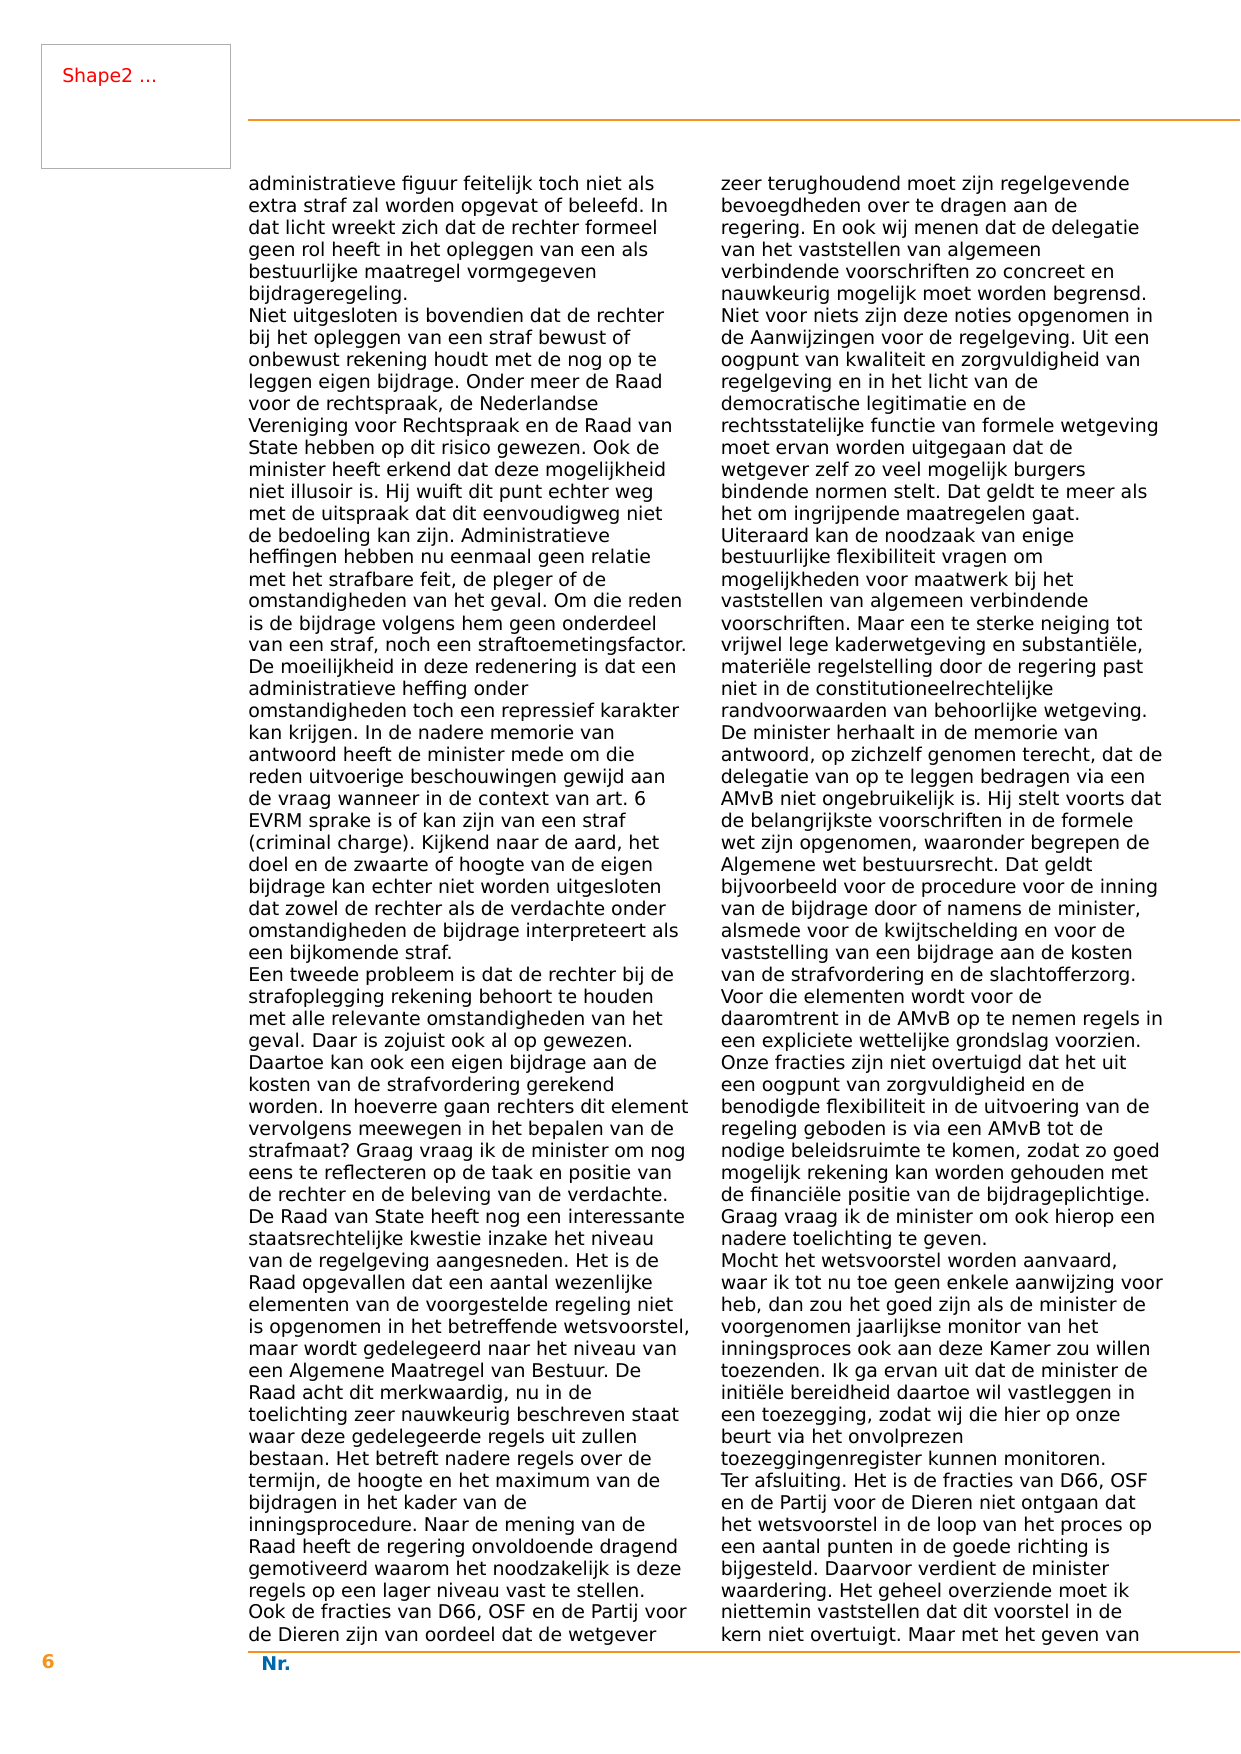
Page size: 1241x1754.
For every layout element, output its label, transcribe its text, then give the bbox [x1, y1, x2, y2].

text De moeilijkheid in deze redenering is dat een administratieve heffing onder omstandigheden toch een repressief karakter kan krijgen. In de nadere memorie van antwoord heeft de minister mede om die reden uitvoerige beschouwingen gewijd aan de vraag wanneer in de context van art. 6 EVRM sprake is of kan zijn van een straf (criminal charge). Kijkend naar de aard, het doel en de zwaarte of hoogte van de eigen bijdrage kan echter niet worden uitgesloten dat zowel de rechter als de verdachte onder omstandigheden de bijdrage interpreteert als een bijkomende straf. [248, 656, 691, 964]
text administratieve figuur feitelijk toch niet als extra straf zal worden opgevat of beleefd. In dat licht wreekt zich dat de rechter formeel geen rol heeft in het opleggen van een als bestuurlijke maatregel vormgegeven bijdrageregeling. [248, 173, 691, 305]
text De minister herhaalt in de memorie van antwoord, op zichzelf genomen terecht, dat de delegatie van op te leggen bedragen via een AMvB niet ongebruikelijk is. Hij stelt voorts dat de belangrijkste voorschriften in de formele wet zijn opgenomen, waaronder begrepen de Algemene wet bestuursrecht. Dat geldt bijvoorbeeld voor de procedure voor de inning van de bijdrage door of namens de minister, alsmede voor de kwijtschelding en voor de vaststelling van een bijdrage aan de kosten van de strafvordering en de slachtofferzorg. Voor die elementen wordt voor de daaromtrent in de AMvB op te nemen regels in een expliciete wettelijke grondslag voorzien. [721, 722, 1163, 1052]
text Ook de fracties van D66, OSF en de Partij voor de Dieren zijn van oordeel dat de wetgever [248, 1601, 691, 1645]
text zeer terughoudend moet zijn regelgevende bevoegdheden over te dragen aan de regering. En ook wij menen dat de delegatie van het vaststellen van algemeen verbindende voorschriften zo concreet en nauwkeurig mogelijk moet worden begrensd. Niet voor niets zijn deze noties opgenomen in de Aanwijzingen voor de regelgeving. Uit een oogpunt van kwaliteit en zorgvuldigheid van regelgeving en in het licht van de democratische legitimatie en de rechtsstatelijke functie van formele wetgeving moet ervan worden uitgegaan dat de wetgever zelf zo veel mogelijk burgers bindende normen stelt. Dat geldt te meer als het om ingrijpende maatregelen gaat. Uiteraard kan de noodzaak van enige bestuurlijke flexibiliteit vragen om mogelijkheden voor maatwerk bij het vaststellen van algemeen verbindende voorschriften. Maar een te sterke neiging tot vrijwel lege kaderwetgeving en substantiële, materiële regelstelling door de regering past niet in de constitutioneelrechtelijke randvoorwaarden van behoorlijke wetgeving. [721, 173, 1163, 722]
text Een tweede probleem is dat de rechter bij de strafoplegging rekening behoort te houden met alle relevante omstandigheden van het geval. Daar is zojuist ook al op gewezen. Daartoe kan ook een eigen bijdrage aan de kosten van de strafvordering gerekend worden. In hoeverre gaan rechters dit element vervolgens meewegen in het bepalen van de strafmaat? Graag vraag ik de minister om nog eens te reflecteren op de taak en positie van de rechter en de beleving van de verdachte. [248, 964, 691, 1206]
text Onze fracties zijn niet overtuigd dat het uit een oogpunt van zorgvuldigheid en de benodigde flexibiliteit in de uitvoering van de regeling geboden is via een AMvB tot de nodige beleidsruimte te komen, zodat zo goed mogelijk rekening kan worden gehouden met de financiële positie van de bijdrageplichtige. Graag vraag ik de minister om ook hierop een nadere toelichting te geven. [721, 1052, 1163, 1250]
text Ter afsluiting. Het is de fracties van D66, OSF en de Partij voor de Dieren niet ontgaan dat het wetsvoorstel in de loop van het proces op een aantal punten in de goede richting is bijgesteld. Daarvoor verdient de minister waardering. Het geheel overziende moet ik niettemin vaststellen dat dit voorstel in de kern niet overtuigt. Maar met het geven van [721, 1469, 1163, 1645]
text Mocht het wetsvoorstel worden aanvaard, waar ik tot nu toe geen enkele aanwijzing voor heb, dan zou het goed zijn als de minister de voorgenomen jaarlijkse monitor van het inningsproces ook aan deze Kamer zou willen toezenden. Ik ga ervan uit dat de minister de initiële bereidheid daartoe wil vastleggen in een toezegging, zodat wij die hier op onze beurt via het onvolprezen toezeggingenregister kunnen monitoren. [721, 1250, 1163, 1469]
text Niet uitgesloten is bovendien dat de rechter bij het opleggen van een straf bewust of onbewust rekening houdt met de nog op te leggen eigen bijdrage. Onder meer de Raad voor de rechtspraak, de Nederlandse Vereniging voor Rechtspraak en de Raad van State hebben op dit risico gewezen. Ook de minister heeft erkend dat deze mogelijkheid niet illusoir is. Hij wuift dit punt echter weg met de uitspraak dat dit eenvoudigweg niet de bedoeling kan zijn. Administratieve heffingen hebben nu eenmaal geen relatie met het strafbare feit, de pleger of de omstandigheden van het geval. Om die reden is de bijdrage volgens hem geen onderdeel van een straf, noch een straftoemetingsfactor. [248, 305, 691, 656]
text De Raad van State heeft nog een interessante staatsrechtelijke kwestie inzake het niveau van de regelgeving aangesneden. Het is de Raad opgevallen dat een aantal wezenlijke elementen van de voorgestelde regeling niet is opgenomen in het betreffende wetsvoorstel, maar wordt gedelegeerd naar het niveau van een Algemene Maatregel van Bestuur. De Raad acht dit merkwaardig, nu in de toelichting zeer nauwkeurig beschreven staat waar deze gedelegeerde regels uit zullen bestaan. Het betreft nadere regels over de termijn, de hoogte en het maximum van de bijdragen in het kader van de inningsprocedure. Naar de mening van de Raad heeft de regering onvoldoende dragend gemotiveerd waarom het noodzakelijk is deze regels op een lager niveau vast te stellen. [248, 1206, 691, 1601]
